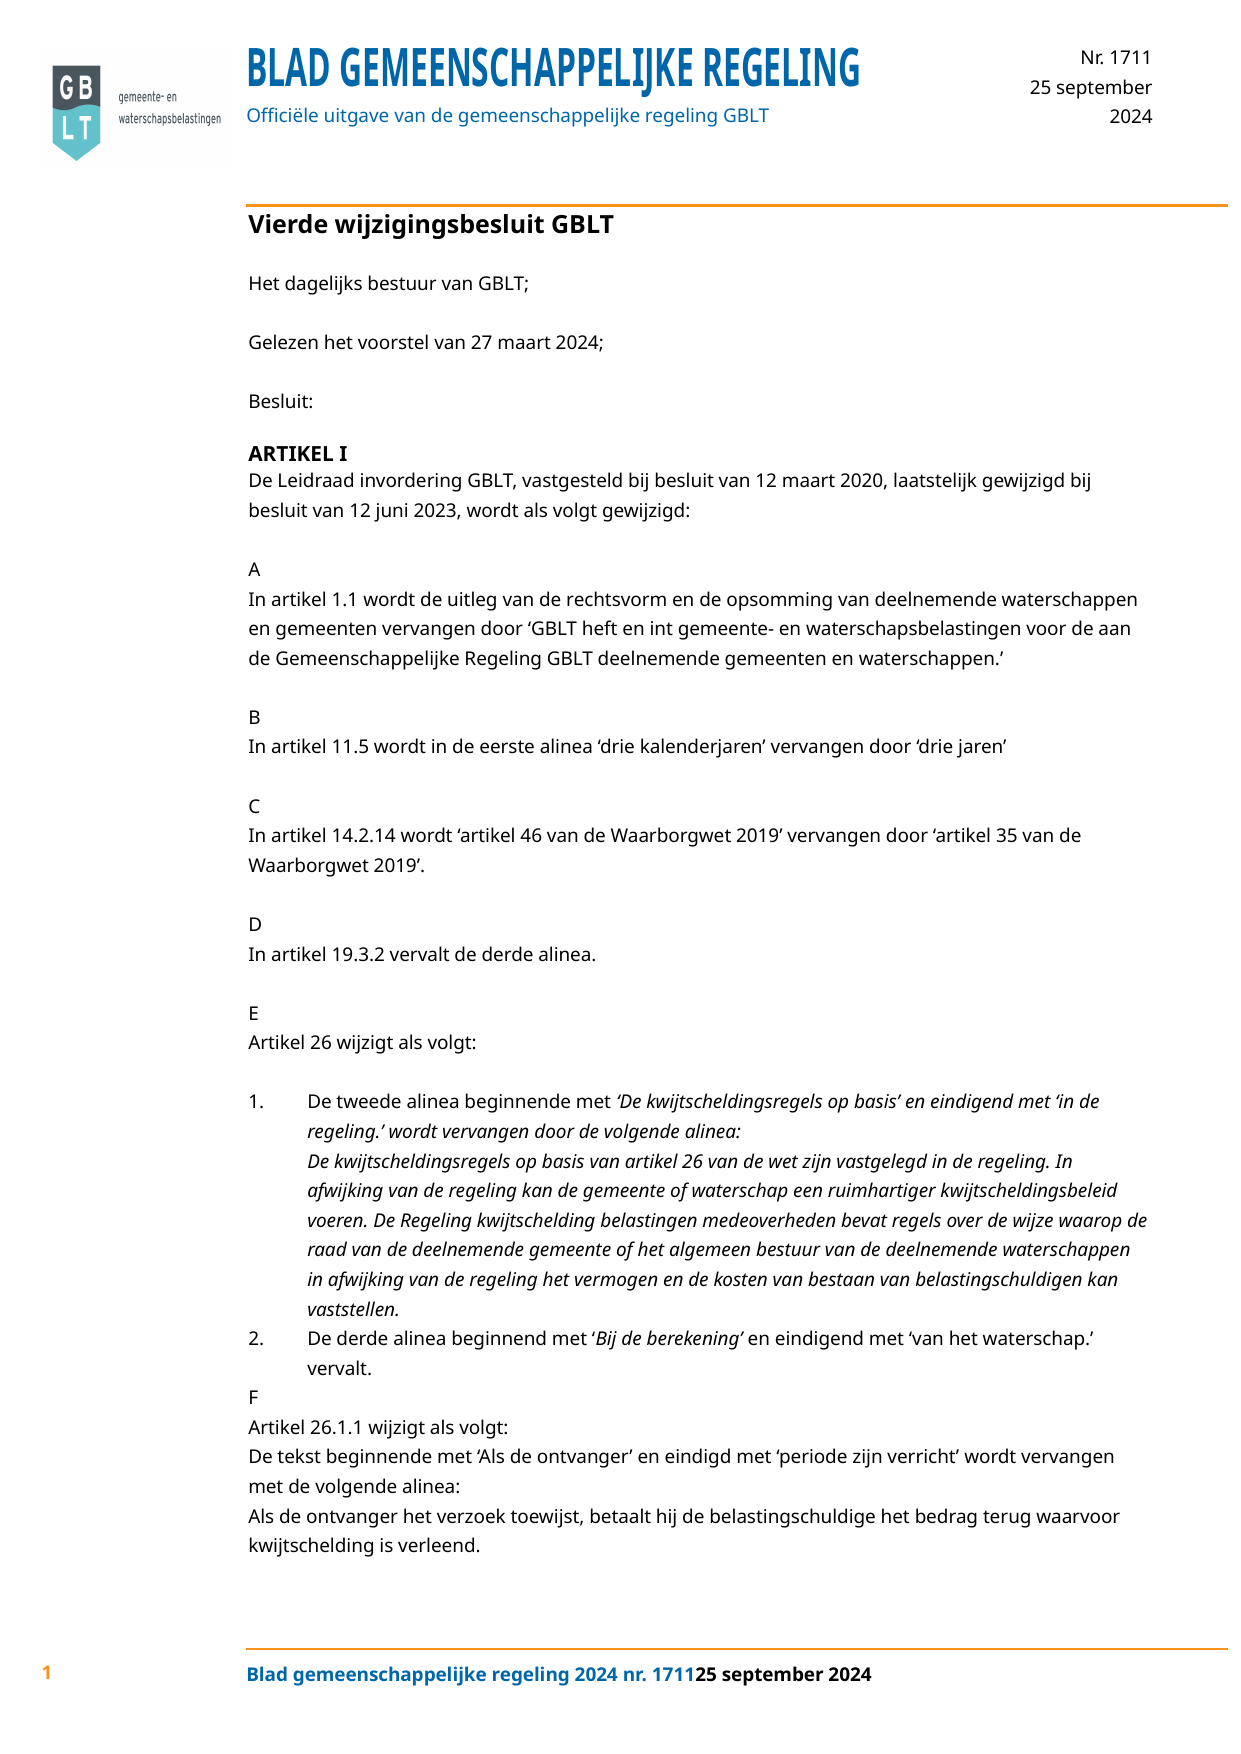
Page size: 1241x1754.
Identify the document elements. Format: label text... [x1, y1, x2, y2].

text In artikel 1.1 wordt de uitleg van de rechtsvorm en de opsomming van deelnemende waterschappen en gemeenten vervangen door ‘GBLT heft en int gemeente- en waterschapsbelastingen voor de aan de Gemeenschappelijke Regeling GBLT deelnemende gemeenten en waterschappen.’ [248, 586, 1152, 671]
text Besluit: [248, 389, 1152, 414]
text ARTIKEL I [248, 439, 1152, 467]
list De kwijtscheldingsregels op basis van artikel 26 van de wet zijn vastgelegd in de regeling. In afwijking van de regeling kan de gemeente of waterschap een ruimhartiger kwijtscheldingsbeleid voeren. De Regeling kwijtschelding belastingen medeoverheden bevat regels over de wijze waarop de raad van de deelnemende gemeente of het algemeen bestuur van de deelnemende waterschappen in afwijking van de regeling het vermogen en de kosten van bestaan van belastingschuldigen kan vaststellen. [248, 1148, 1152, 1322]
text De tekst beginnende met ‘Als de ontvanger’ en eindigd met ‘periode zijn verricht’ wordt vervangen met de volgende alinea: [248, 1444, 1152, 1499]
text De Leidraad invordering GBLT, vastgesteld bij besluit van 12 maart 2020, laatstelijk gewijzigd bij besluit van 12 juni 2023, wordt als volgt gewijzigd: [248, 467, 1152, 523]
text Als de ontvanger het verzoek toewijst, betaalt hij de belastingschuldige het bedrag terug waarvoor kwijtschelding is verleend. [248, 1503, 1152, 1558]
text Vierde wijzigingsbesluit GBLT [248, 207, 1152, 241]
list De tweede alinea beginnende met ‘De kwijtscheldingsregels op basis’ en eindigend met ‘in de regeling.’ wordt vervangen door de volgende alinea: [248, 1089, 1152, 1144]
picture [41, 47, 231, 172]
text B [248, 704, 1152, 730]
text F [248, 1384, 1152, 1410]
text Gelezen het voorstel van 27 maart 2024; [248, 329, 1152, 355]
text Artikel 26 wijzigt als volgt: [248, 1029, 1152, 1055]
text C [248, 793, 1152, 819]
text Artikel 26.1.1 wijzigt als volgt: [248, 1414, 1152, 1440]
text A [248, 556, 1152, 582]
text In artikel 19.3.2 vervalt de derde alinea. [248, 941, 1152, 967]
list De derde alinea beginnend met ‘Bij de berekening’ en eindigend met ‘van het waterschap.’ vervalt. [248, 1325, 1152, 1381]
text In artikel 14.2.14 wordt ‘artikel 46 van de Waarborgwet 2019’ vervangen door ‘artikel 35 van de Waarborgwet 2019’. [248, 822, 1152, 878]
text In artikel 11.5 wordt in de eerste alinea ‘drie kalenderjaren’ vervangen door ‘drie jaren’ [248, 734, 1152, 759]
text Het dagelijks bestuur van GBLT; [248, 270, 1152, 296]
text E [248, 1000, 1152, 1026]
text D [248, 911, 1152, 937]
